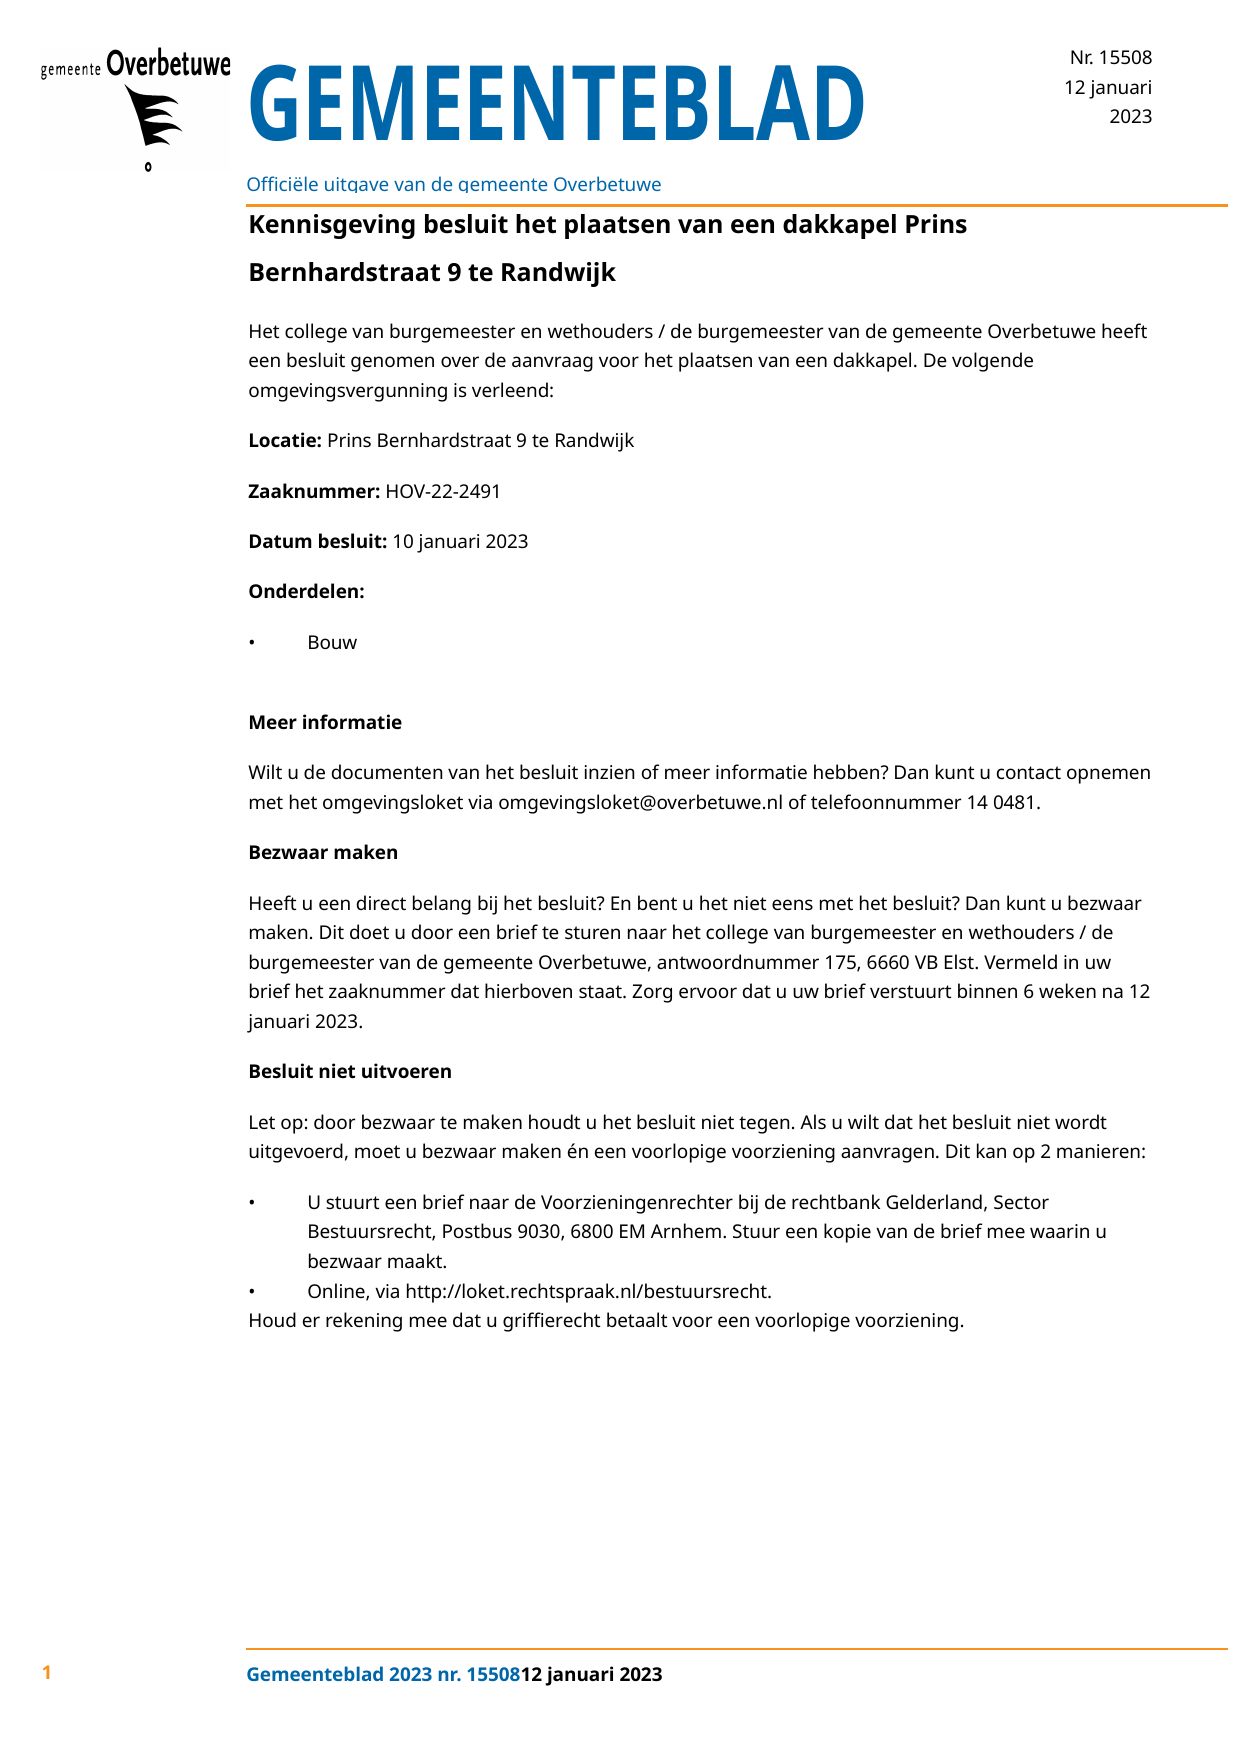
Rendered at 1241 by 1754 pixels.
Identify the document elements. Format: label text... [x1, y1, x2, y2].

text Locatie: Prins Bernhardstraat 9 te Randwijk [248, 427, 1152, 453]
text Wilt u de documenten van het besluit inzien of meer informatie hebben? Dan kunt u contact opnemen met het omgevingsloket via omgevingsloket@overbetuwe.nl of telefoonnummer 14 0481. [248, 759, 1152, 815]
text Het college van burgemeester en wethouders / de burgemeester van de gemeente Overbetuwe heeft een besluit genomen over de aanvraag voor het plaatsen van een dakkapel. De volgende omgevingsvergunning is verleend: [248, 318, 1152, 403]
text Bezwaar maken [248, 839, 1152, 865]
text Kennisgeving besluit het plaatsen van een dakkapel Prins Bernhardstraat 9 te Randwijk [248, 207, 1152, 288]
text Houd er rekening mee dat u griffierecht betaalt voor een voorlopige voorziening. [248, 1307, 1152, 1333]
text Zaaknummer: HOV-22-2491 [248, 478, 1152, 504]
picture [41, 47, 231, 172]
text Onderdelen: [248, 579, 1152, 604]
text Heeft u een direct belang bij het besluit? En bent u het niet eens met het besluit? Dan kunt u bezwaar maken. Dit doet u door een brief te sturen naar het college van burgemeester en wethouders / de burgemeester van de gemeente Overbetuwe, antwoordnummer 175, 6660 VB Elst. Vermeld in uw brief het zaaknummer dat hierboven staat. Zorg ervoor dat u uw brief verstuurt binnen 6 weken na 12 januari 2023. [248, 890, 1152, 1034]
text Let op: door bezwaar te maken houdt u het besluit niet tegen. Als u wilt dat het besluit niet wordt uitgevoerd, moet u bezwaar maken én een voorlopige voorziening aanvragen. Dit kan op 2 manieren: [248, 1109, 1152, 1164]
text Datum besluit: 10 januari 2023 [248, 528, 1152, 554]
text Meer informatie [248, 709, 1152, 735]
text Besluit niet uitvoeren [248, 1059, 1152, 1084]
list Online, via http://loket.rechtspraak.nl/bestuursrecht. [248, 1278, 1152, 1304]
list U stuurt een brief naar de Voorzieningenrechter bij de rechtbank Gelderland, Sector Bestuursrecht, Postbus 9030, 6800 EM Arnhem. Stuur een kopie van de brief mee waarin u bezwaar maakt. [248, 1189, 1152, 1274]
list Bouw [248, 629, 1152, 655]
